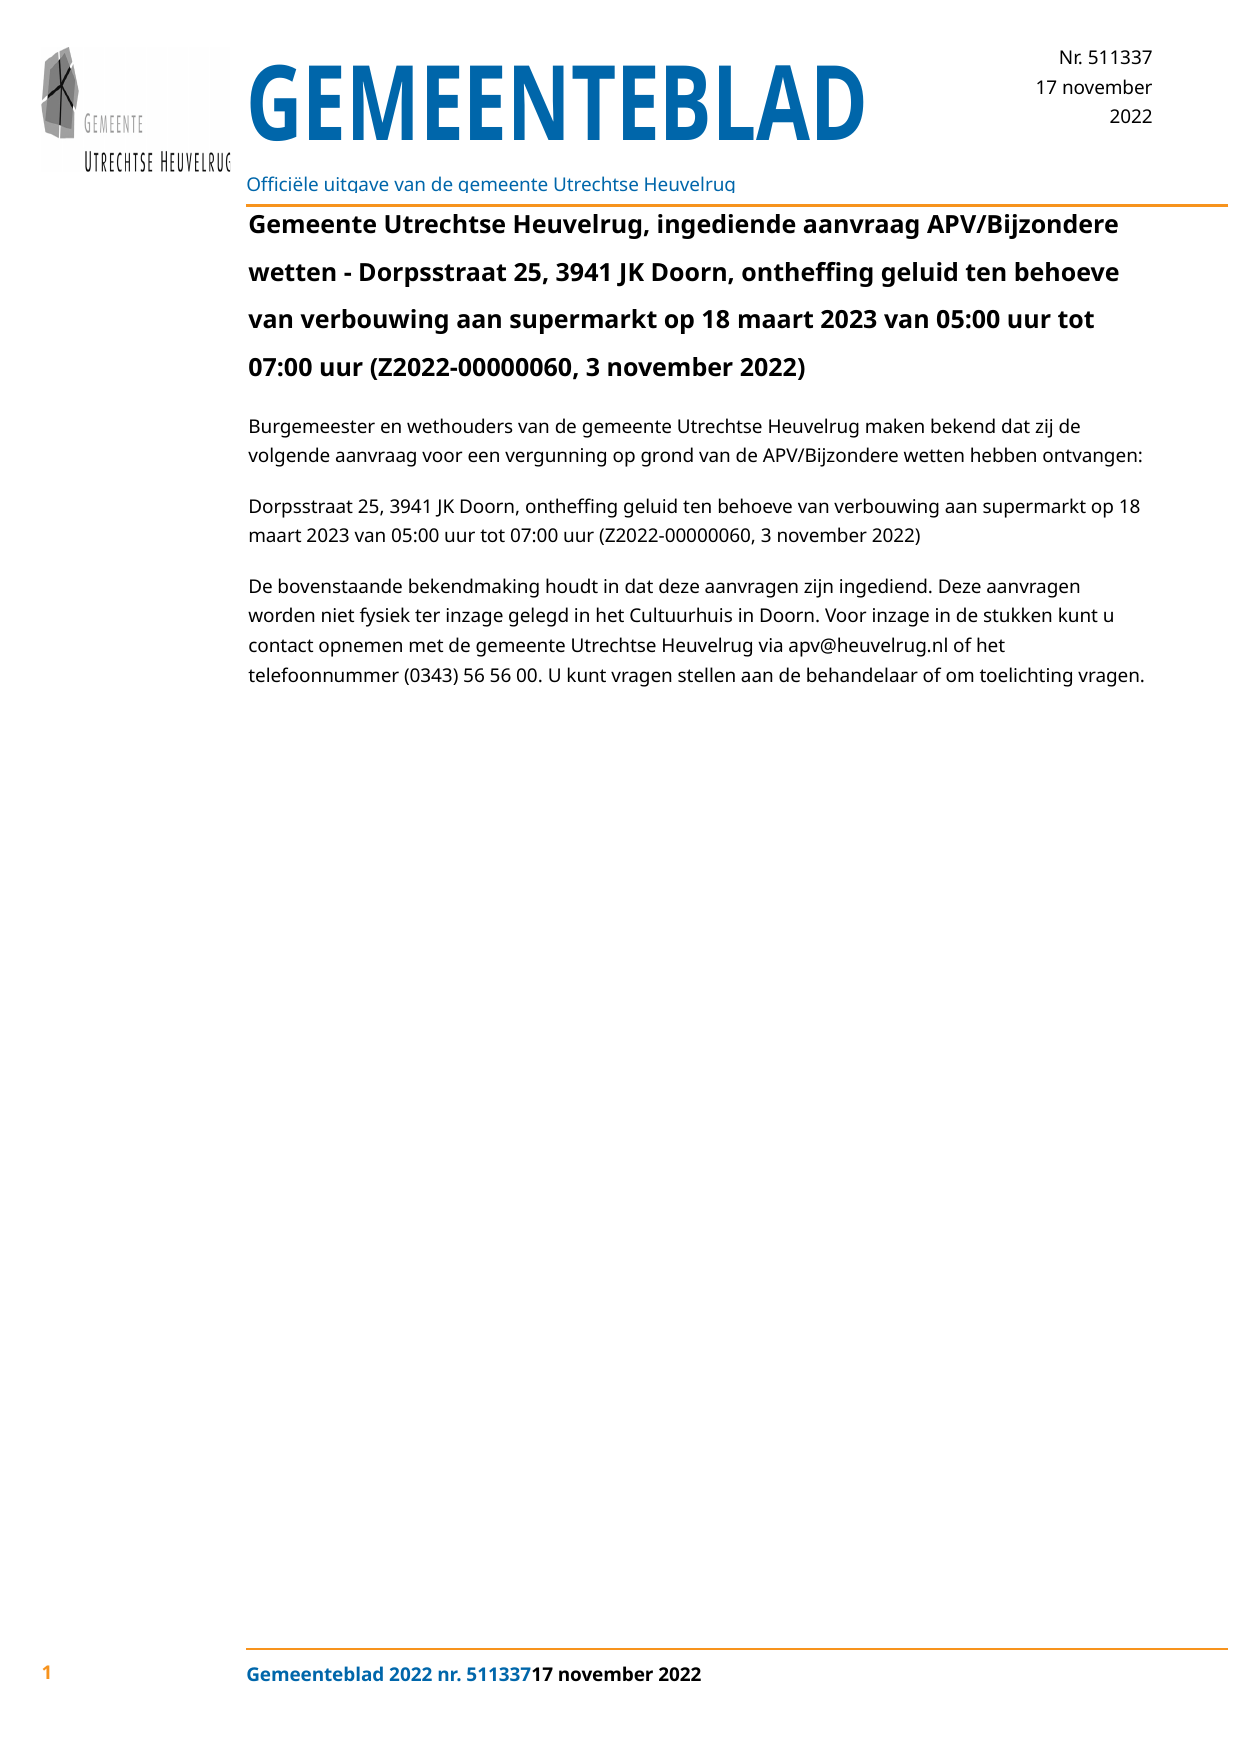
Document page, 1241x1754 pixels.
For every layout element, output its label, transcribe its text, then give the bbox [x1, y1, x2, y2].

text De bovenstaande bekendmaking houdt in dat deze aanvragen zijn ingediend. Deze aanvragen worden niet fysiek ter inzage gelegd in het Cultuurhuis in Doorn. Voor inzage in de stukken kunt u contact opnemen met de gemeente Utrechtse Heuvelrug via apv@heuvelrug.nl of het telefoonnummer (0343) 56 56 00. U kunt vragen stellen aan de behandelaar of om toelichting vragen. [248, 573, 1152, 688]
picture [41, 47, 231, 172]
text Gemeente Utrechtse Heuvelrug, ingediende aanvraag APV/Bijzondere wetten - Dorpsstraat 25, 3941 JK Doorn, ontheffing geluid ten behoeve van verbouwing aan supermarkt op 18 maart 2023 van 05:00 uur tot 07:00 uur (Z2022-00000060, 3 november 2022) [248, 207, 1152, 384]
text Dorpsstraat 25, 3941 JK Doorn, ontheffing geluid ten behoeve van verbouwing aan supermarkt op 18 maart 2023 van 05:00 uur tot 07:00 uur (Z2022-00000060, 3 november 2022) [248, 493, 1152, 548]
text Burgemeester en wethouders van de gemeente Utrechtse Heuvelrug maken bekend dat zij de volgende aanvraag voor een vergunning op grond van de APV/Bijzondere wetten hebben ontvangen: [248, 413, 1152, 468]
